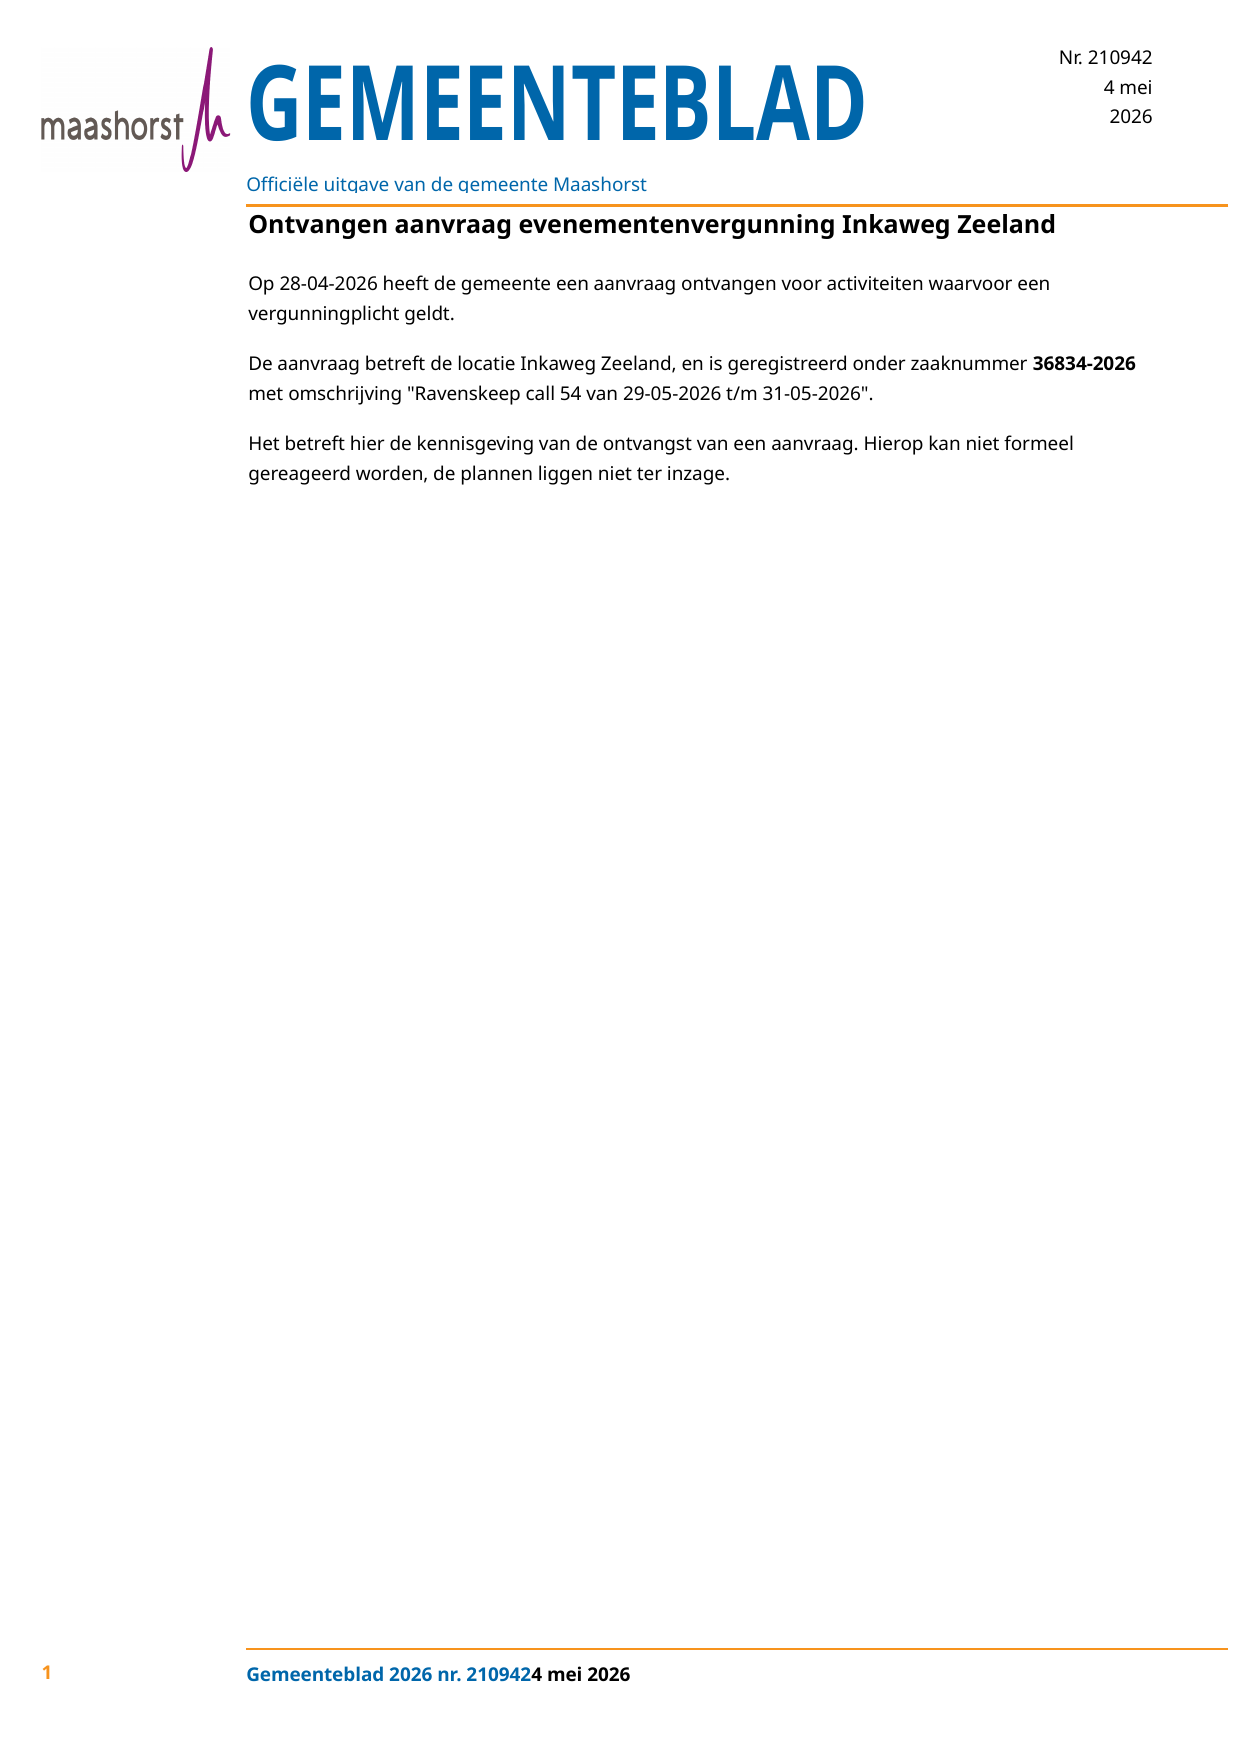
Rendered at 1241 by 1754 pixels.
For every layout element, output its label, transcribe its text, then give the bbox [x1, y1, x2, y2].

text De aanvraag betreft de locatie Inkaweg Zeeland, en is geregistreerd onder zaaknummer 36834-2026 met omschrijving "Ravenskeep call 54 van 29-05-2026 t/m 31-05-2026". [248, 350, 1152, 406]
text Het betreft hier de kennisgeving van de ontvangst van een aanvraag. Hierop kan niet formeel gereageerd worden, de plannen liggen niet ter inzage. [248, 430, 1152, 486]
text Ontvangen aanvraag evenementenvergunning Inkaweg Zeeland [248, 207, 1152, 241]
text Op 28-04-2026 heeft de gemeente een aanvraag ontvangen voor activiteiten waarvoor een vergunningplicht geldt. [248, 270, 1152, 326]
picture [41, 47, 231, 172]
